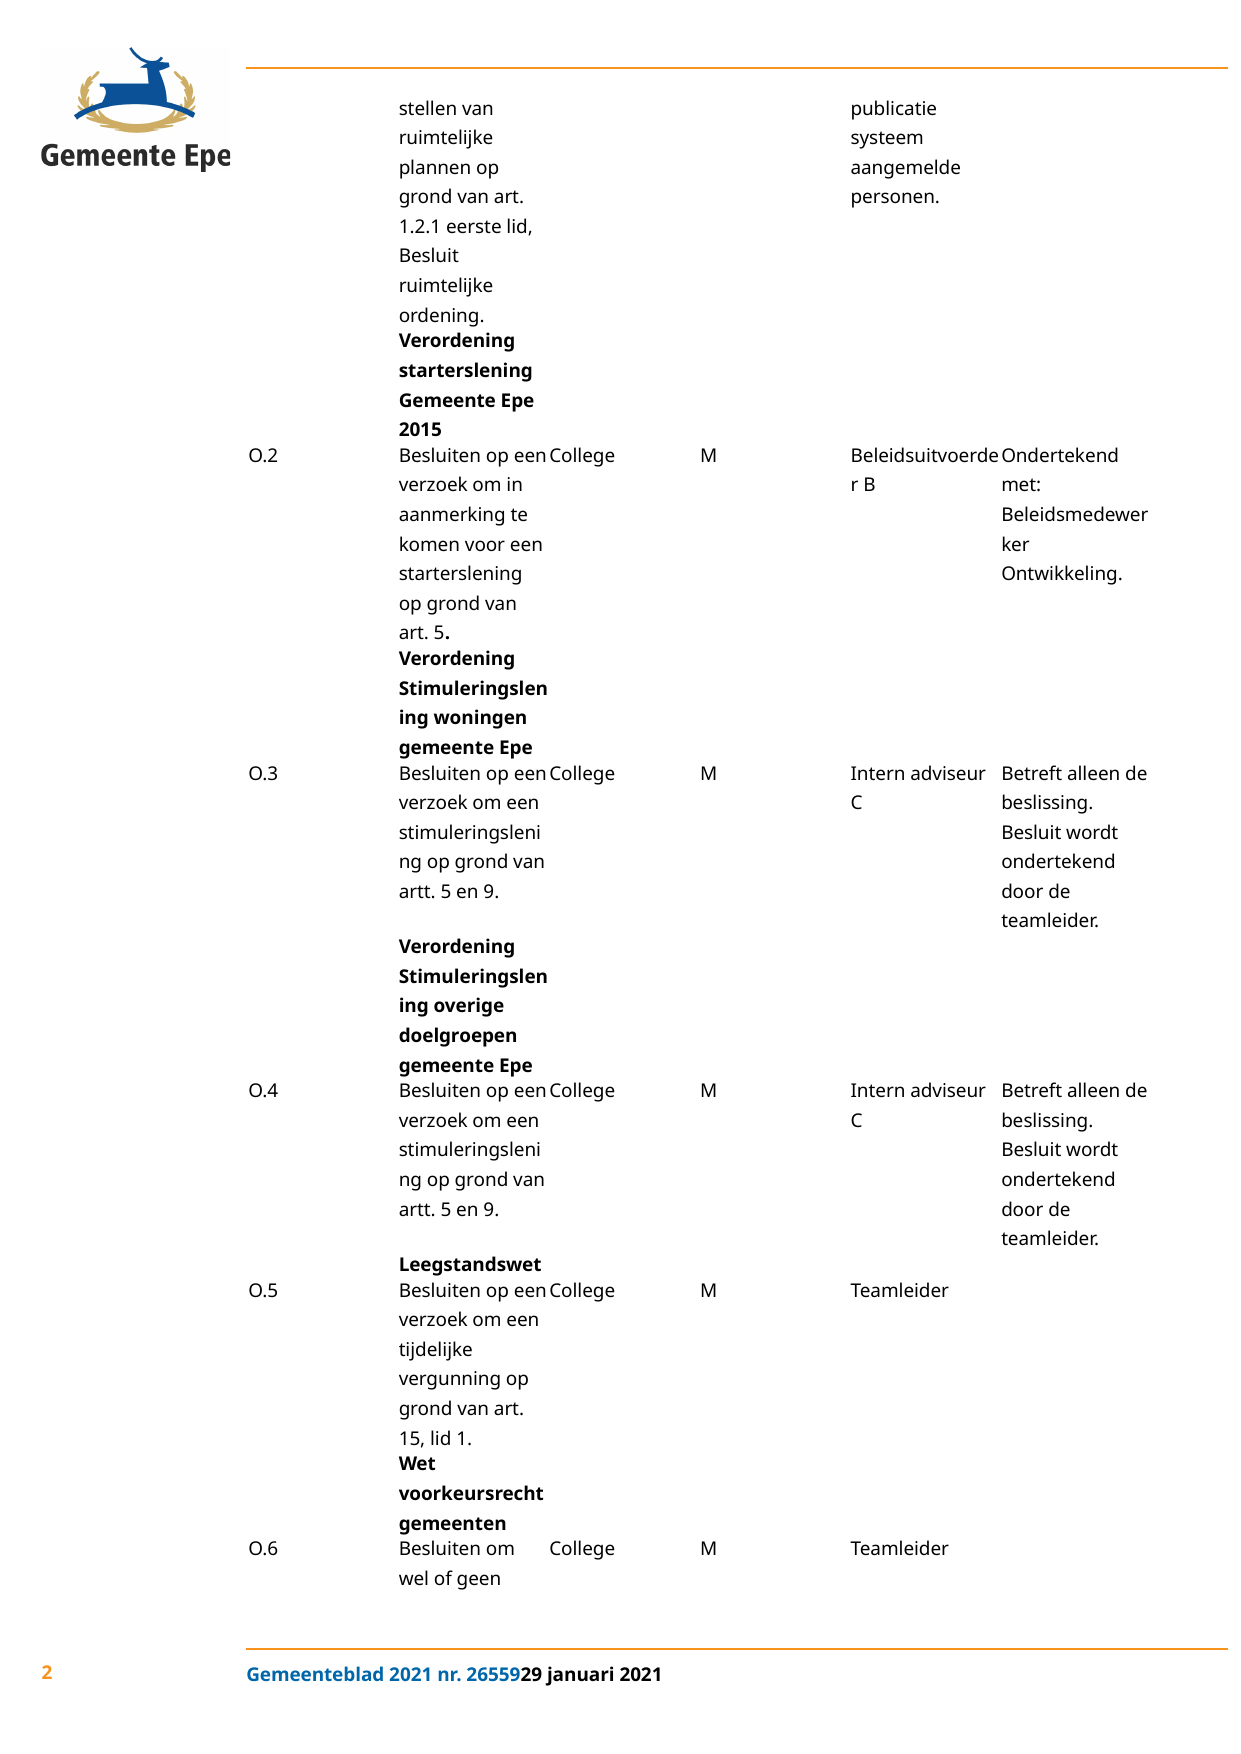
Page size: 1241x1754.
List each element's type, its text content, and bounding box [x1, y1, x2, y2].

table_cell [1001, 645, 1152, 760]
table_cell [850, 1451, 1001, 1535]
table_cell College [549, 442, 700, 645]
table_cell [1001, 1277, 1152, 1451]
table_cell College [549, 1078, 700, 1251]
table_cell [850, 645, 1001, 760]
table_cell O.3 [248, 760, 398, 933]
table_cell College [549, 760, 700, 933]
table_cell [248, 645, 398, 760]
table_cell [700, 1251, 850, 1277]
table_cell O.2 [248, 442, 398, 645]
table_cell [248, 1451, 398, 1535]
table_cell Ondertekend met: Beleidsmedewerker Ontwikkeling. [1001, 442, 1152, 645]
table_cell Betreft alleen de beslissing. Besluit wordt ondertekend door de teamleider. [1001, 1078, 1152, 1251]
table_cell [1001, 934, 1152, 1077]
table_cell [850, 934, 1001, 1077]
table_cell [1001, 1251, 1152, 1277]
table_cell Leegstandswet [399, 1251, 549, 1277]
table_cell College [549, 1277, 700, 1451]
table_cell M [700, 760, 850, 933]
table_cell [700, 934, 850, 1077]
table_cell publicatie systeem aangemelde personen. [850, 95, 1001, 328]
table_cell Wet voorkeursrecht gemeenten [399, 1451, 549, 1535]
table_cell [549, 934, 700, 1077]
table_cell Intern adviseur C [850, 1078, 1001, 1251]
table_cell M [700, 442, 850, 645]
table_cell [248, 95, 398, 328]
table_cell Besluiten op een verzoek om een tijdelijke vergunning op grond van art. 15, lid 1. [399, 1277, 549, 1451]
table_cell [1001, 1535, 1152, 1591]
table_cell [549, 328, 700, 442]
table_cell [1001, 95, 1152, 328]
table_cell Teamleider [850, 1277, 1001, 1451]
table_cell [1001, 1451, 1152, 1535]
table_cell O.4 [248, 1078, 398, 1251]
table_cell [549, 645, 700, 760]
picture [41, 47, 231, 172]
table_cell M [700, 1277, 850, 1451]
table_cell Beleidsuitvoerder B [850, 442, 1001, 645]
table_cell [700, 1451, 850, 1535]
table_cell M [700, 1535, 850, 1591]
table_cell [549, 1251, 700, 1277]
table_cell Verordening Stimuleringslening overige doelgroepen gemeente Epe [399, 934, 549, 1077]
table_cell Besluiten op een verzoek om een stimuleringslening op grond van artt. 5 en 9. [399, 1078, 549, 1251]
table_cell [248, 1251, 398, 1277]
table_cell College [549, 1535, 700, 1591]
table_cell Betreft alleen de beslissing. Besluit wordt ondertekend door de teamleider. [1001, 760, 1152, 933]
table_cell Intern adviseur C [850, 760, 1001, 933]
table_cell [700, 95, 850, 328]
table_cell [1001, 328, 1152, 442]
table_cell [248, 328, 398, 442]
table_cell [549, 95, 700, 328]
table_cell Teamleider [850, 1535, 1001, 1591]
table_cell Besluiten om wel of geen [399, 1535, 549, 1591]
table_cell O.6 [248, 1535, 398, 1591]
table_cell Besluiten op een verzoek om in aanmerking te komen voor een starterslening op grond van art. 5. [399, 442, 549, 645]
table_cell [700, 645, 850, 760]
table_cell [549, 1451, 700, 1535]
table_cell O.5 [248, 1277, 398, 1451]
table_cell [850, 1251, 1001, 1277]
table_cell stellen van ruimtelijke plannen op grond van art. 1.2.1 eerste lid, Besluit ruimtelijke ordening. [399, 95, 549, 328]
table_cell Besluiten op een verzoek om een stimuleringslening op grond van artt. 5 en 9. [399, 760, 549, 933]
table_cell [850, 328, 1001, 442]
table_cell Verordening starterslening Gemeente Epe 2015 [399, 328, 549, 442]
table_cell Verordening Stimuleringslening woningen gemeente Epe [399, 645, 549, 760]
table_cell M [700, 1078, 850, 1251]
table_cell [248, 934, 398, 1077]
table_cell [700, 328, 850, 442]
